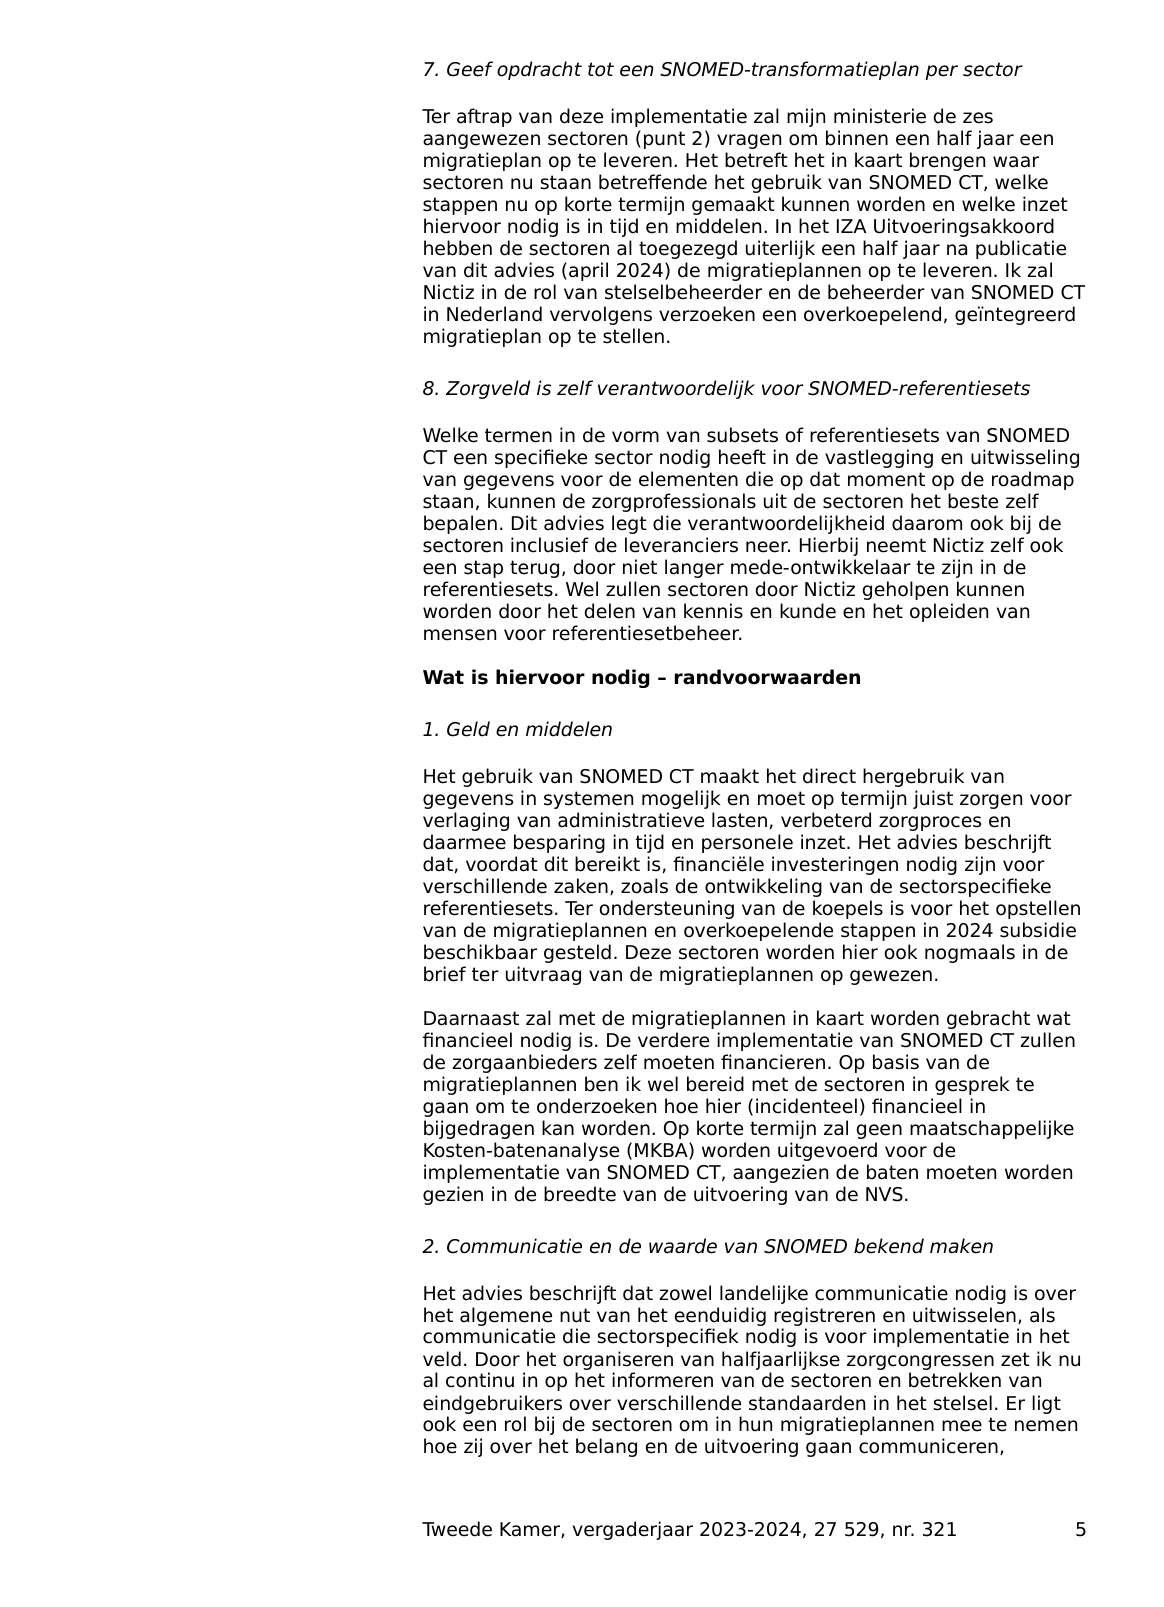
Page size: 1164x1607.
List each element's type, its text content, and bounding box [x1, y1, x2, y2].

subtitle 2. Communicatie en de waarde van SNOMED bekend maken [422, 1236, 1087, 1257]
text Het advies beschrijft dat zowel landelijke communicatie nodig is over het algemene nut van het eenduidig registreren en uitwisselen, als communicatie die sectorspecifiek nodig is voor implementatie in het veld. Door het organiseren van halfjaarlijkse zorgcongressen zet ik nu al continu in op het informeren van de sectoren en betrekken van eindgebruikers over verschillende standaarden in het stelsel. Er ligt ook een rol bij de sectoren om in hun migratieplannen mee te nemen hoe zij over het belang en de uitvoering gaan communiceren, [422, 1282, 1087, 1458]
subtitle Wat is hiervoor nodig – randvoorwaarden [422, 667, 1087, 689]
subtitle 8. Zorgveld is zelf verantwoordelijk voor SNOMED-referentiesets [422, 378, 1087, 400]
text Welke termen in de vorm van subsets of referentiesets van SNOMED CT een specifieke sector nodig heeft in de vastlegging en uitwisseling van gegevens voor de elementen die op dat moment op de roadmap staan, kunnen de zorgprofessionals uit de sectoren het beste zelf bepalen. Dit advies legt die verantwoordelijkheid daarom ook bij de sectoren inclusief de leveranciers neer. Hierbij neemt Nictiz zelf ook een stap terug, door niet langer mede-ontwikkelaar te zijn in de referentiesets. Wel zullen sectoren door Nictiz geholpen kunnen worden door het delen van kennis en kunde en het opleiden van mensen voor referentiesetbeheer. [422, 425, 1087, 644]
text Daarnaast zal met de migratieplannen in kaart worden gebracht wat financieel nodig is. De verdere implementatie van SNOMED CT zullen de zorgaanbieders zelf moeten financieren. Op basis van de migratieplannen ben ik wel bereid met de sectoren in gesprek te gaan om te onderzoeken hoe hier (incidenteel) financieel in bijgedragen kan worden. Op korte termijn zal geen maatschappelijke Kosten-batenanalyse (MKBA) worden uitgevoerd voor de implementatie van SNOMED CT, aangezien de baten moeten worden gezien in de breedte van de uitvoering van de NVS. [422, 1008, 1087, 1206]
subtitle 1. Geld en middelen [422, 719, 1087, 741]
text Ter aftrap van deze implementatie zal mijn ministerie de zes aangewezen sectoren (punt 2) vragen om binnen een half jaar een migratieplan op te leveren. Het betreft het in kaart brengen waar sectoren nu staan betreffende het gebruik van SNOMED CT, welke stappen nu op korte termijn gemaakt kunnen worden en welke inzet hiervoor nodig is in tijd en middelen. In het IZA Uitvoeringsakkoord hebben de sectoren al toegezegd uiterlijk een half jaar na publicatie van dit advies (april 2024) de migratieplannen op te leveren. Ik zal Nictiz in de rol van stelselbeheerder en de beheerder van SNOMED CT in Nederland vervolgens verzoeken een overkoepelend, geïntegreerd migratieplan op te stellen. [422, 106, 1087, 348]
text Het gebruik van SNOMED CT maakt het direct hergebruik van gegevens in systemen mogelijk en moet op termijn juist zorgen voor verlaging van administratieve lasten, verbeterd zorgproces en daarmee besparing in tijd en personele inzet. Het advies beschrijft dat, voordat dit bereikt is, financiële investeringen nodig zijn voor verschillende zaken, zoals de ontwikkeling van de sectorspecifieke referentiesets. Ter ondersteuning van de koepels is voor het opstellen van de migratieplannen en overkoepelende stappen in 2024 subsidie beschikbaar gesteld. Deze sectoren worden hier ook nogmaals in de brief ter uitvraag van de migratieplannen op gewezen. [422, 766, 1087, 986]
subtitle 7. Geef opdracht tot een SNOMED-transformatieplan per sector [422, 59, 1087, 81]
